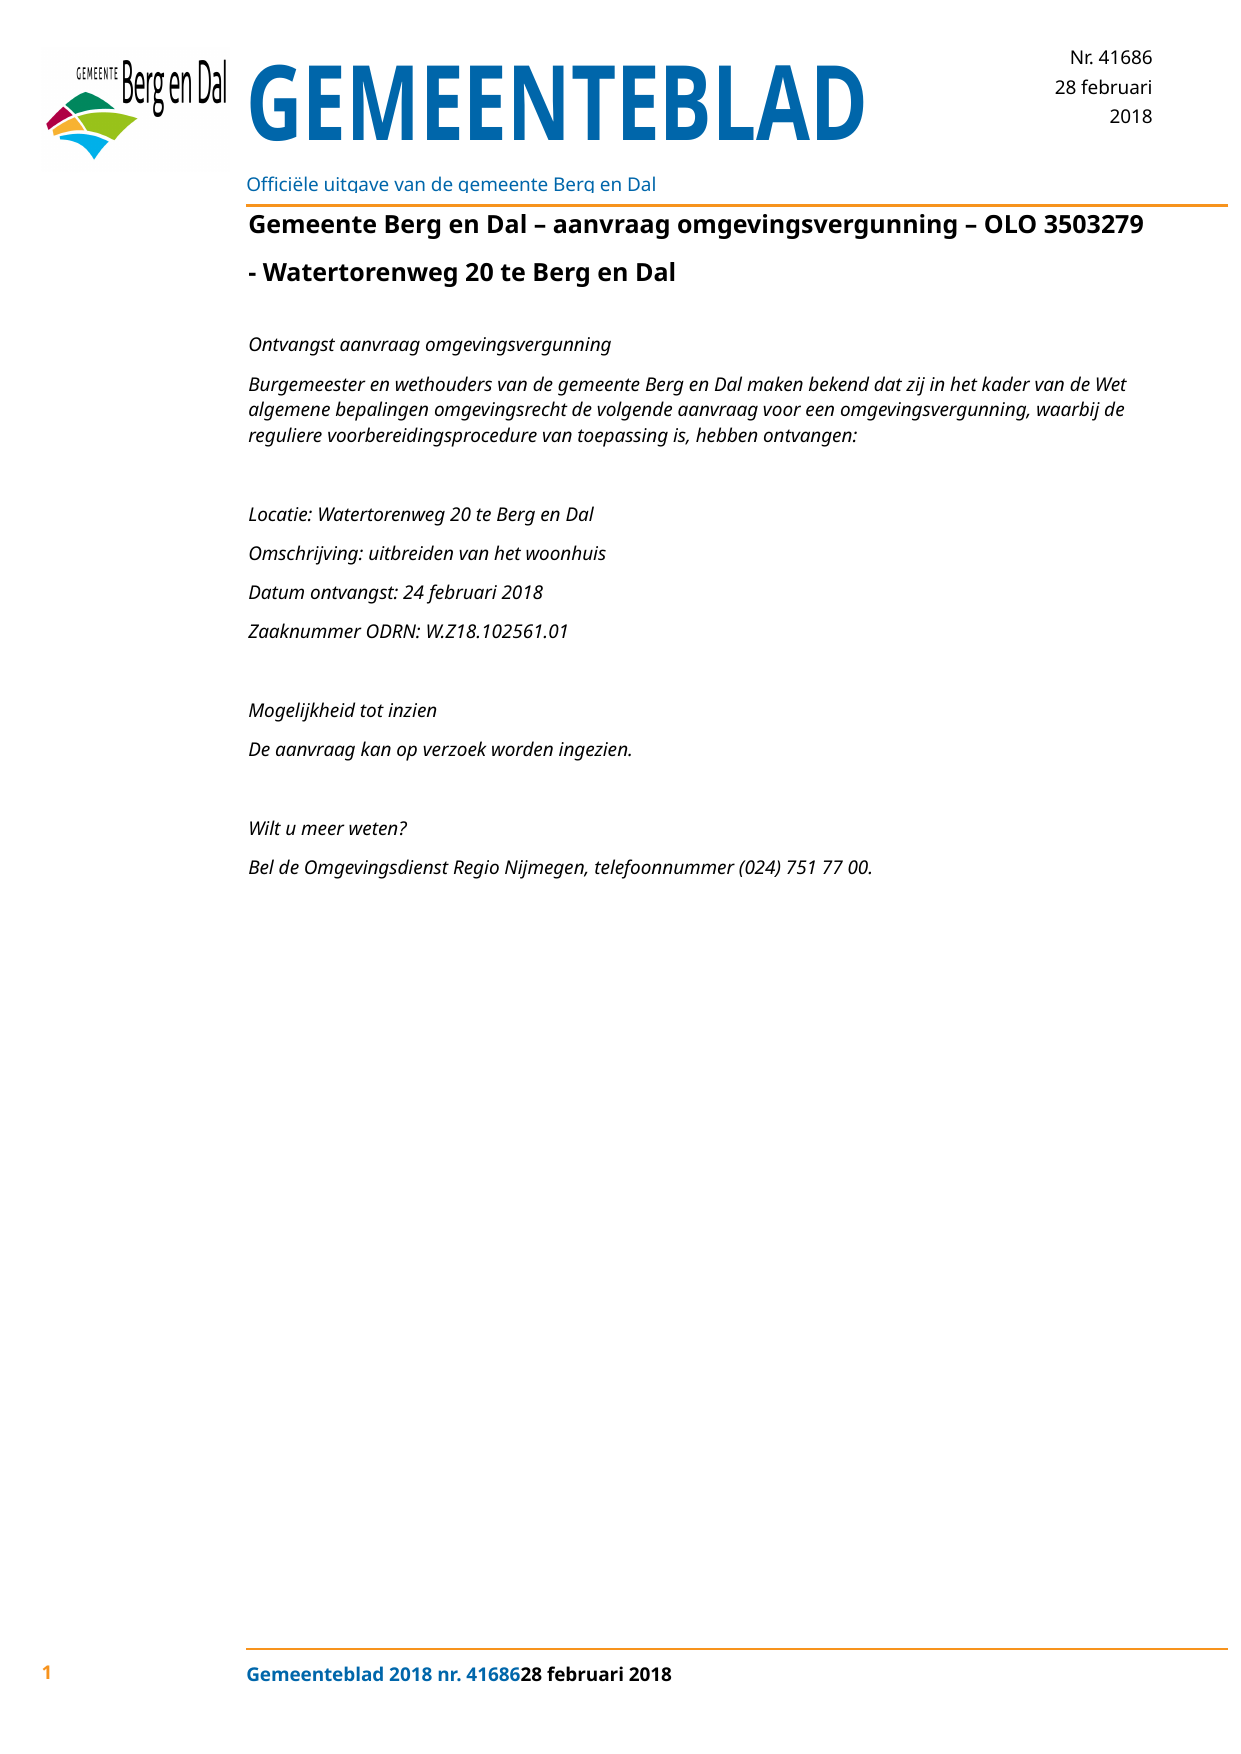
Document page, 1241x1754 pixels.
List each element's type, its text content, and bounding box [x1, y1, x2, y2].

text Omschrijving: uitbreiden van het woonhuis [248, 540, 1152, 566]
text Datum ontvangst: 24 februari 2018 [248, 579, 1152, 605]
text Burgemeester en wethouders van de gemeente Berg en Dal maken bekend dat zij in het kader van de Wet algemene bepalingen omgevingsrecht de volgende aanvraag voor een omgevingsvergunning, waarbij de reguliere voorbereidingsprocedure van toepassing is, hebben ontvangen: [248, 371, 1152, 448]
text Gemeente Berg en Dal – aanvraag omgevingsvergunning – OLO 3503279 - Watertorenweg 20 te Berg en Dal [248, 207, 1152, 288]
text Wilt u meer weten? [248, 815, 1152, 841]
text Ontvangst aanvraag omgevingsvergunning [248, 331, 1152, 357]
text De aanvraag kan op verzoek worden ingezien. [248, 736, 1152, 762]
text Zaaknummer ODRN: W.Z18.102561.01 [248, 618, 1152, 644]
picture [41, 47, 231, 172]
text Mogelijkheid tot inzien [248, 697, 1152, 723]
text Bel de Omgevingsdienst Regio Nijmegen, telefoonnummer (024) 751 77 00. [248, 854, 1152, 880]
text Locatie: Watertorenweg 20 te Berg en Dal [248, 501, 1152, 526]
